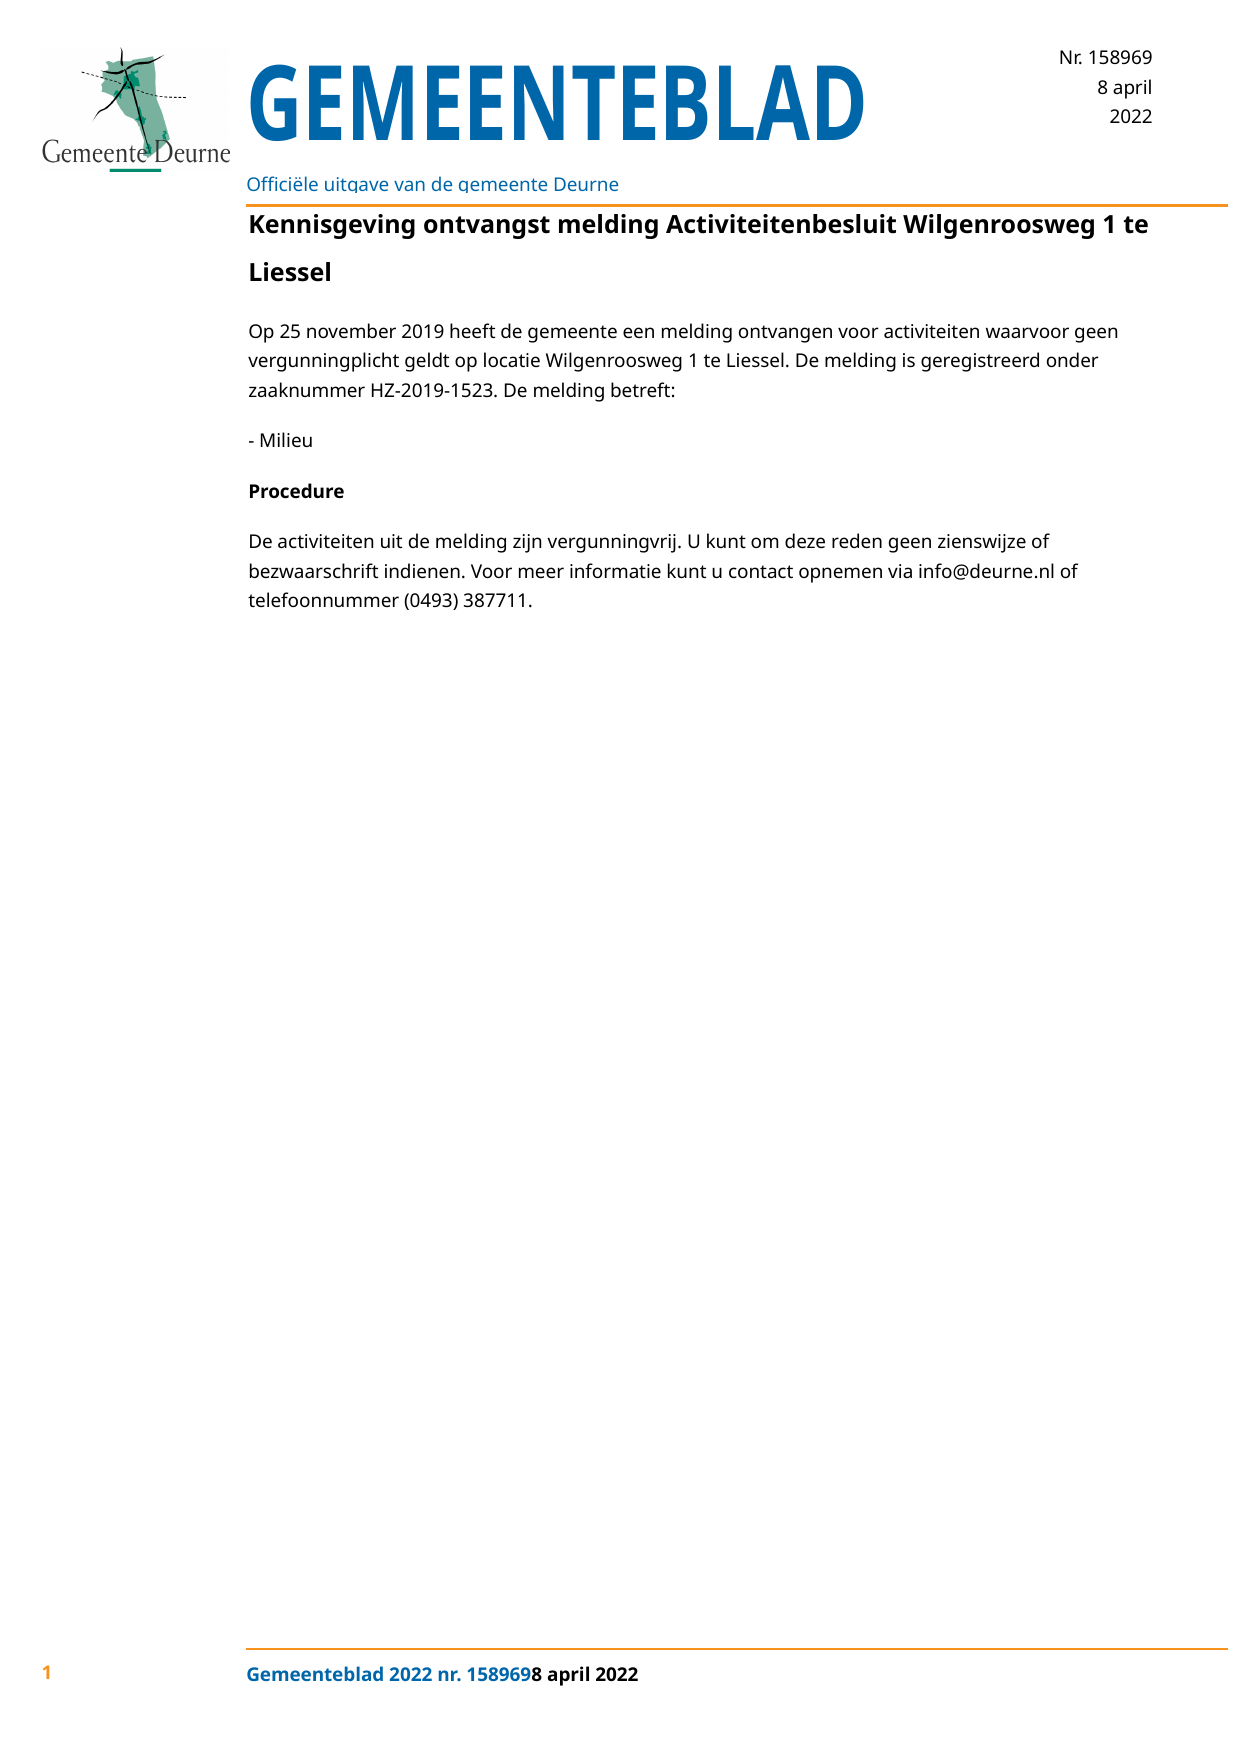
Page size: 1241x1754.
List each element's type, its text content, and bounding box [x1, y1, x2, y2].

picture [41, 47, 231, 172]
text De activiteiten uit de melding zijn vergunningvrij. U kunt om deze reden geen zienswijze of bezwaarschrift indienen. Voor meer informatie kunt u contact opnemen via info@deurne.nl of telefoonnummer (0493) 387711. [248, 528, 1152, 613]
text Op 25 november 2019 heeft de gemeente een melding ontvangen voor activiteiten waarvoor geen vergunningplicht geldt op locatie Wilgenroosweg 1 te Liessel. De melding is geregistreerd onder zaaknummer HZ-2019-1523. De melding betreft: [248, 318, 1152, 403]
text Procedure [248, 478, 1152, 504]
text Kennisgeving ontvangst melding Activiteitenbesluit Wilgenroosweg 1 te Liessel [248, 207, 1152, 288]
text - Milieu [248, 427, 1152, 453]
